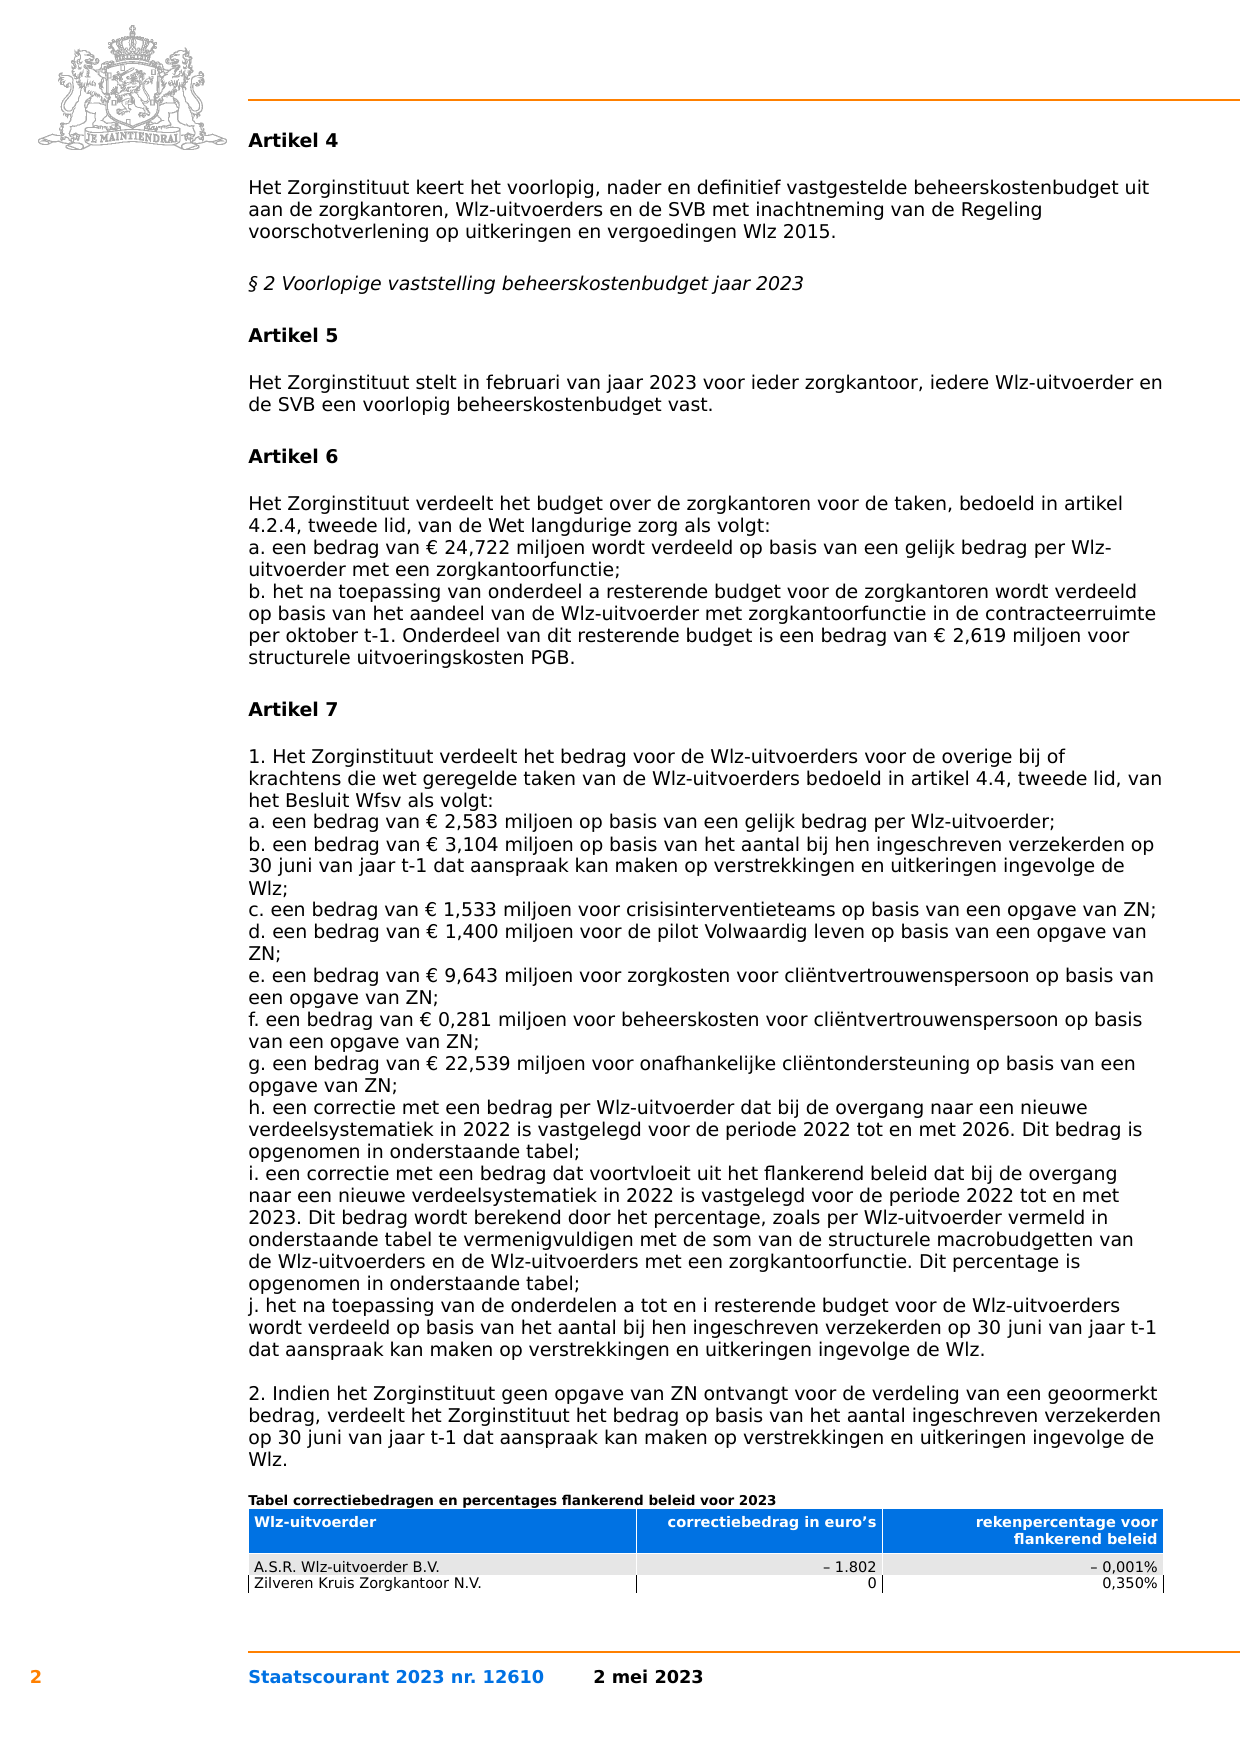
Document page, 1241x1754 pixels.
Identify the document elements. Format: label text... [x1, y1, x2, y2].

text b. het na toepassing van onderdeel a resterende budget voor de zorgkantoren wordt verdeeld op basis van het aandeel van de Wlz-uitvoerder met zorgkantoorfunctie in de contracteerruimte per oktober t-1. Onderdeel van dit resterende budget is een bedrag van € 2,619 miljoen voor structurele uitvoeringskosten PGB. [248, 581, 1163, 668]
text c. een bedrag van € 1,533 miljoen voor crisisinterventieteams op basis van een opgave van ZN; [248, 899, 1163, 921]
table_cell – 0,001% [883, 1554, 1163, 1575]
table_cell A.S.R. Wlz-uitvoerder B.V. [249, 1554, 636, 1575]
text i. een correctie met een bedrag dat voortvloeit uit het flankerend beleid dat bij de overgang naar een nieuwe verdeelsystematiek in 2022 is vastgelegd voor de periode 2022 tot en met 2023. Dit bedrag wordt berekend door het percentage, zoals per Wlz-uitvoerder vermeld in onderstaande tabel te vermenigvuldigen met de som van de structurele macrobudgetten van de Wlz-uitvoerders en de Wlz-uitvoerders met een zorgkantoorfunctie. Dit percentage is opgenomen in onderstaande tabel; [248, 1163, 1163, 1295]
table_cell Wlz-uitvoerder [249, 1509, 636, 1553]
picture [38, 25, 227, 150]
table_cell 0 [637, 1575, 882, 1592]
subtitle Artikel 5 [248, 325, 1163, 347]
text Het Zorginstituut keert het voorlopig, nader en definitief vastgestelde beheerskostenbudget uit aan de zorgkantoren, Wlz-uitvoerders en de SVB met inachtneming van de Regeling voorschotverlening op uitkeringen en vergoedingen Wlz 2015. [248, 177, 1163, 243]
table_cell 0,350% [883, 1575, 1163, 1592]
table_cell Zilveren Kruis Zorgkantoor N.V. [249, 1575, 636, 1592]
text a. een bedrag van € 2,583 miljoen op basis van een gelijk bedrag per Wlz-uitvoerder; [248, 811, 1163, 833]
text e. een bedrag van € 9,643 miljoen voor zorgkosten voor cliëntvertrouwenspersoon op basis van een opgave van ZN; [248, 965, 1163, 1009]
subtitle Artikel 6 [248, 446, 1163, 468]
text h. een correctie met een bedrag per Wlz-uitvoerder dat bij de overgang naar een nieuwe verdeelsystematiek in 2022 is vastgelegd voor de periode 2022 tot en met 2026. Dit bedrag is opgenomen in onderstaande tabel; [248, 1097, 1163, 1163]
text 2. Indien het Zorginstituut geen opgave van ZN ontvangt voor de verdeling van een geoormerkt bedrag, verdeelt het Zorginstituut het bedrag op basis van het aantal ingeschreven verzekerden op 30 juni van jaar t-1 dat aanspraak kan maken op verstrekkingen en uitkeringen ingevolge de Wlz. [248, 1383, 1163, 1471]
table_cell correctiebedrag in euro’s [637, 1509, 882, 1553]
text b. een bedrag van € 3,104 miljoen op basis van het aantal bij hen ingeschreven verzekerden op 30 juni van jaar t-1 dat aanspraak kan maken op verstrekkingen en uitkeringen ingevolge de Wlz; [248, 833, 1163, 899]
text 1. Het Zorginstituut verdeelt het bedrag voor de Wlz-uitvoerders voor de overige bij of krachtens die wet geregelde taken van de Wlz-uitvoerders bedoeld in artikel 4.4, tweede lid, van het Besluit Wfsv als volgt: [248, 746, 1163, 811]
subtitle § 2 Voorlopige vaststelling beheerskostenbudget jaar 2023 [248, 273, 1163, 295]
text f. een bedrag van € 0,281 miljoen voor beheerskosten voor cliëntvertrouwenspersoon op basis van een opgave van ZN; [248, 1009, 1163, 1053]
text Het Zorginstituut verdeelt het budget over de zorgkantoren voor de taken, bedoeld in artikel 4.2.4, tweede lid, van de Wet langdurige zorg als volgt: [248, 493, 1163, 537]
text a. een bedrag van € 24,722 miljoen wordt verdeeld op basis van een gelijk bedrag per Wlz-uitvoerder met een zorgkantoorfunctie; [248, 537, 1163, 581]
subtitle Artikel 7 [248, 698, 1163, 721]
text g. een bedrag van € 22,539 miljoen voor onafhankelijke cliëntondersteuning op basis van een opgave van ZN; [248, 1053, 1163, 1097]
table_cell – 1.802 [637, 1554, 882, 1575]
text j. het na toepassing van de onderdelen a tot en i resterende budget voor de Wlz-uitvoerders wordt verdeeld op basis van het aantal bij hen ingeschreven verzekerden op 30 juni van jaar t-1 dat aanspraak kan maken op verstrekkingen en uitkeringen ingevolge de Wlz. [248, 1295, 1163, 1361]
table_header Tabel correctiebedragen en percentages flankerend beleid voor 2023 [248, 1493, 1163, 1508]
text d. een bedrag van € 1,400 miljoen voor de pilot Volwaardig leven op basis van een opgave van ZN; [248, 921, 1163, 965]
text Het Zorginstituut stelt in februari van jaar 2023 voor ieder zorgkantoor, iedere Wlz-uitvoerder en de SVB een voorlopig beheerskostenbudget vast. [248, 372, 1163, 416]
table_cell rekenpercentage voor flankerend beleid [883, 1509, 1163, 1553]
subtitle Artikel 4 [248, 130, 1163, 152]
